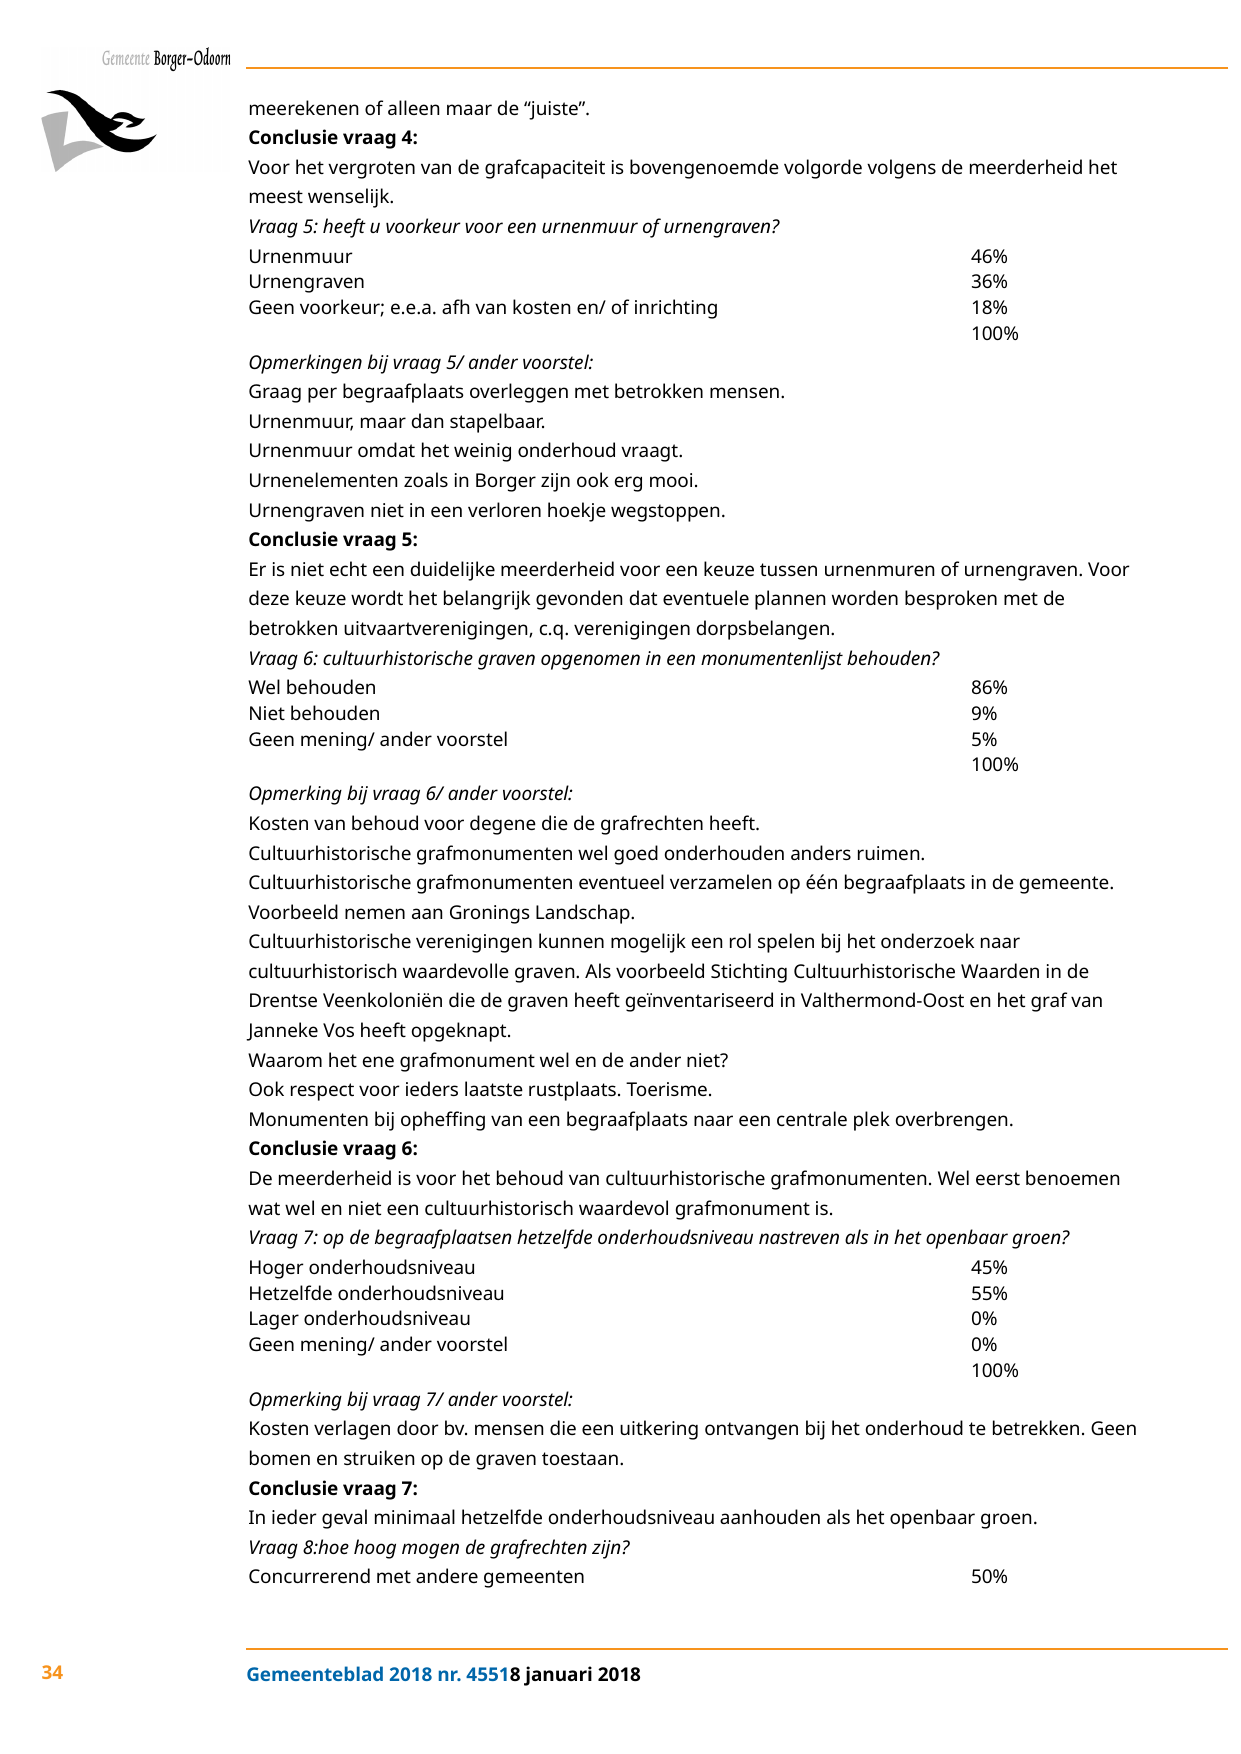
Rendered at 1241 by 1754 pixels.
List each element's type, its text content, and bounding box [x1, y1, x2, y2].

table_cell 100% [971, 320, 1152, 346]
table_cell Urnengraven [248, 269, 971, 294]
text Conclusie vraag 5: [248, 526, 1152, 552]
text Voor het vergroten van de grafcapaciteit is bovengenoemde volgorde volgens de meerderheid het meest wenselijk. [248, 154, 1152, 209]
table_cell [248, 320, 971, 346]
text De meerderheid is voor het behoud van cultuurhistorische grafmonumenten. Wel eerst benoemen wat wel en niet een cultuurhistorisch waardevol grafmonument is. [248, 1165, 1152, 1221]
text Kosten van behoud voor degene die de grafrechten heeft. [248, 810, 1152, 836]
text Urnengraven niet in een verloren hoekje wegstoppen. [248, 497, 1152, 523]
table_cell Geen mening/ ander voorstel [248, 1331, 971, 1357]
table_cell Niet behouden [248, 700, 971, 726]
text Cultuurhistorische verenigingen kunnen mogelijk een rol spelen bij het onderzoek naar cultuurhistorisch waardevolle graven. Als voorbeeld Stichting Cultuurhistorische Waarden in de Drentse Veenkoloniën die de graven heeft geïnventariseerd in Valthermond-Oost en het graf van Janneke Vos heeft opgeknapt. [248, 928, 1152, 1043]
table_header 45% [971, 1254, 1152, 1280]
text Graag per begraafplaats overleggen met betrokken mensen. [248, 378, 1152, 404]
text Cultuurhistorische grafmonumenten wel goed onderhouden anders ruimen. [248, 840, 1152, 866]
text Er is niet echt een duidelijke meerderheid voor een keuze tussen urnenmuren of urnengraven. Voor deze keuze wordt het belangrijk gevonden dat eventuele plannen worden besproken met de betrokken uitvaartverenigingen, c.q. verenigingen dorpsbelangen. [248, 556, 1152, 641]
text Opmerkingen bij vraag 5/ ander voorstel: [248, 349, 1152, 375]
text Voorbeeld nemen aan Gronings Landschap. [248, 899, 1152, 925]
table_cell 100% [971, 752, 1152, 777]
table_cell Hetzelfde onderhoudsniveau [248, 1280, 971, 1306]
table_header Wel behouden [248, 675, 971, 700]
text Monumenten bij opheffing van een begraafplaats naar een centrale plek overbrengen. [248, 1106, 1152, 1132]
table_cell 18% [971, 294, 1152, 320]
picture [41, 47, 231, 172]
text Vraag 7: op de begraafplaatsen hetzelfde onderhoudsniveau nastreven als in het openbaar groen? [248, 1224, 1152, 1250]
table_cell Lager onderhoudsniveau [248, 1306, 971, 1331]
text Ook respect voor ieders laatste rustplaats. Toerisme. [248, 1076, 1152, 1102]
text Kosten verlagen door bv. mensen die een uitkering ontvangen bij het onderhoud te betrekken. Geen bomen en struiken op de graven toestaan. [248, 1416, 1152, 1471]
text Conclusie vraag 7: [248, 1475, 1152, 1500]
table_header Concurrerend met andere gemeenten [248, 1564, 971, 1589]
table_cell 9% [971, 700, 1152, 726]
table_header Urnenmuur [248, 243, 971, 268]
table_cell 100% [971, 1357, 1152, 1383]
table_cell [248, 1357, 971, 1383]
text Waarom het ene grafmonument wel en de ander niet? [248, 1047, 1152, 1073]
text Opmerking bij vraag 6/ ander voorstel: [248, 781, 1152, 806]
table_header 86% [971, 675, 1152, 700]
table_cell 5% [971, 726, 1152, 752]
table_cell 36% [971, 269, 1152, 294]
table_header 50% [971, 1564, 1152, 1589]
text Vraag 8:hoe hoog mogen de grafrechten zijn? [248, 1534, 1152, 1559]
table_cell Geen mening/ ander voorstel [248, 726, 971, 752]
text Urnenmuur, maar dan stapelbaar. [248, 408, 1152, 434]
text Urnenmuur omdat het weinig onderhoud vraagt. [248, 438, 1152, 463]
table_header 46% [971, 243, 1152, 268]
table_cell 0% [971, 1331, 1152, 1357]
text meerekenen of alleen maar de “juiste”. [248, 95, 1152, 121]
text Conclusie vraag 6: [248, 1136, 1152, 1161]
text Vraag 6: cultuurhistorische graven opgenomen in een monumentenlijst behouden? [248, 645, 1152, 671]
text Cultuurhistorische grafmonumenten eventueel verzamelen op één begraafplaats in de gemeente. [248, 869, 1152, 895]
table_cell 0% [971, 1306, 1152, 1331]
table_cell [248, 752, 971, 777]
text Urnenelementen zoals in Borger zijn ook erg mooi. [248, 467, 1152, 493]
table_cell Geen voorkeur; e.e.a. afh van kosten en/ of inrichting [248, 294, 971, 320]
text In ieder geval minimaal hetzelfde onderhoudsniveau aanhouden als het openbaar groen. [248, 1504, 1152, 1530]
text Opmerking bij vraag 7/ ander voorstel: [248, 1386, 1152, 1412]
text Conclusie vraag 4: [248, 124, 1152, 150]
table_header Hoger onderhoudsniveau [248, 1254, 971, 1280]
table_cell 55% [971, 1280, 1152, 1306]
text Vraag 5: heeft u voorkeur voor een urnenmuur of urnengraven? [248, 213, 1152, 239]
